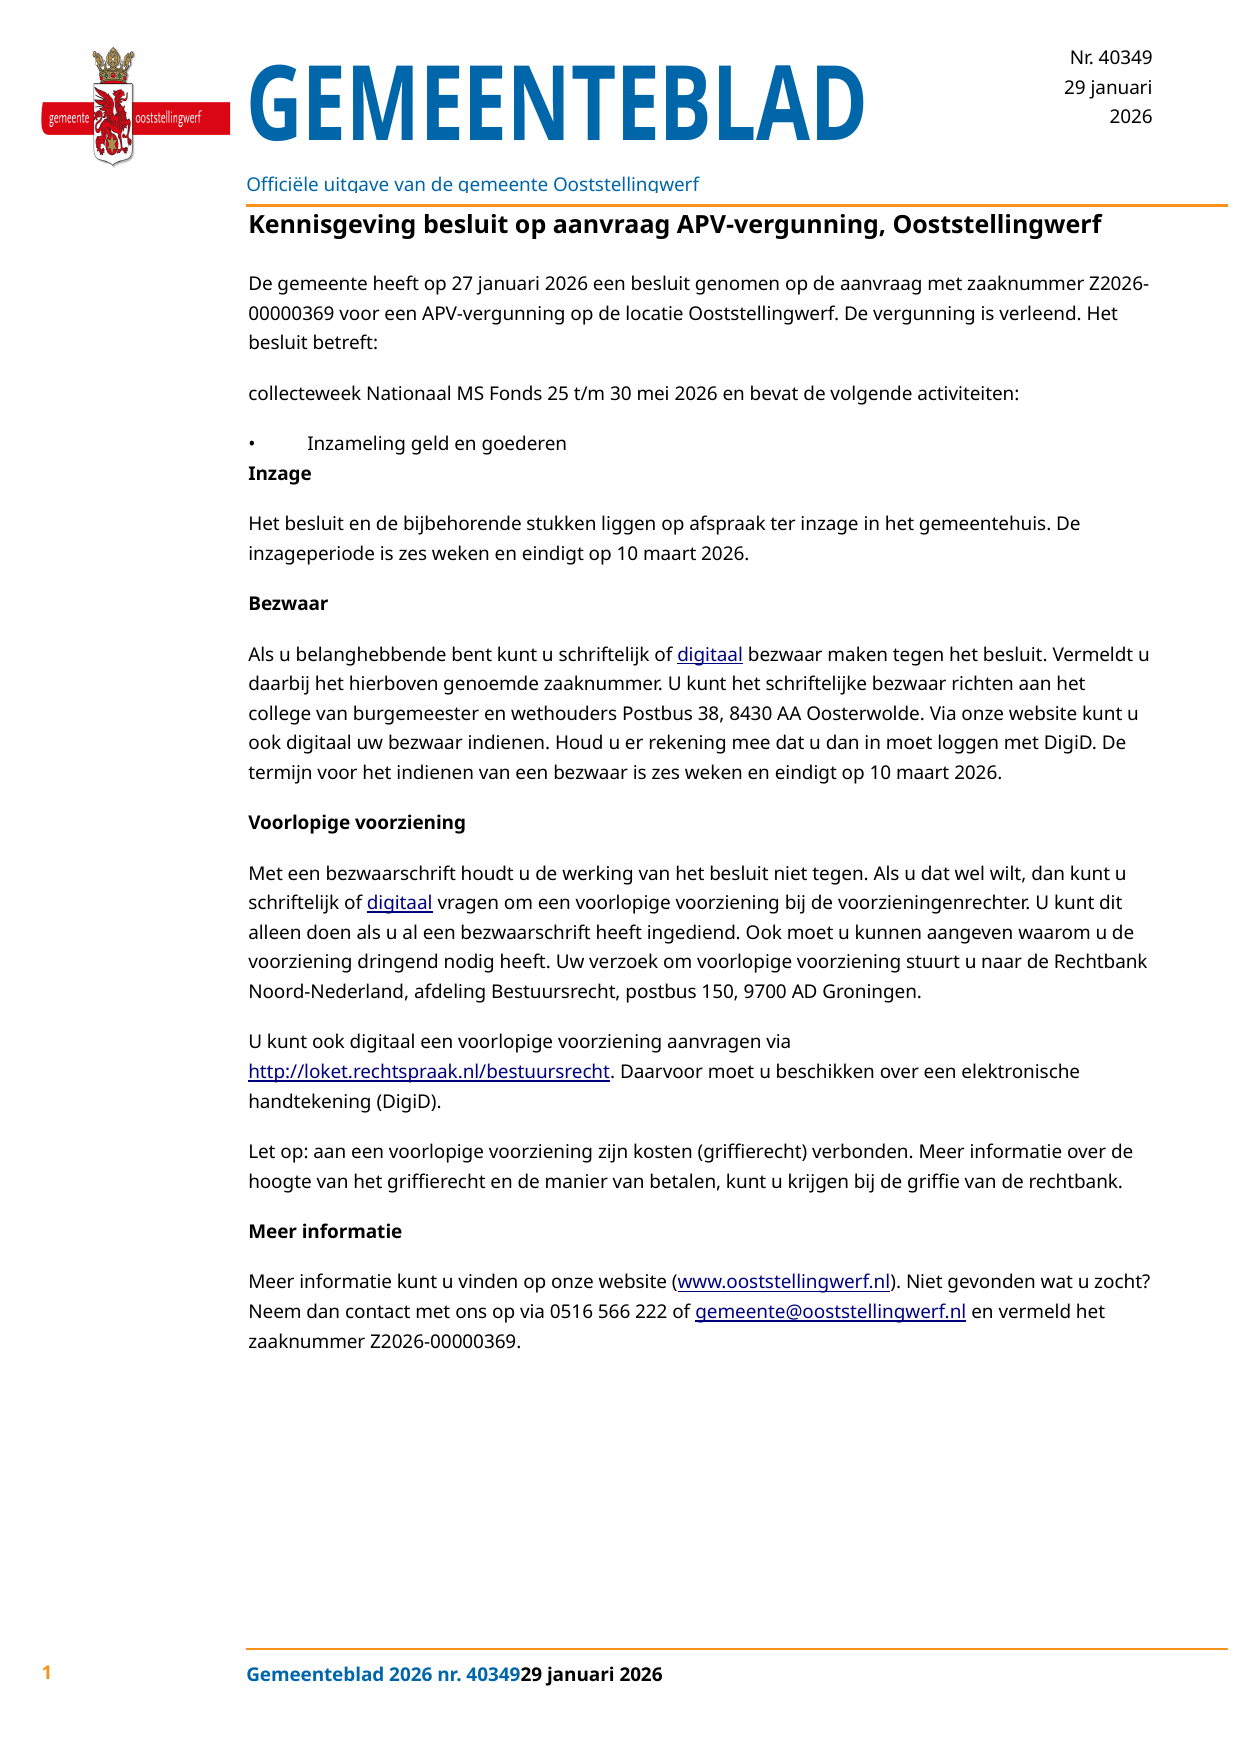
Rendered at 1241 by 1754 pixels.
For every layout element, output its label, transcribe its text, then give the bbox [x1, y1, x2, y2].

text Met een bezwaarschrift houdt u de werking van het besluit niet tegen. Als u dat wel wilt, dan kunt u schriftelijk of digitaal vragen om een voorlopige voorziening bij de voorzieningenrechter. U kunt dit alleen doen als u al een bezwaarschrift heeft ingediend. Ook moet u kunnen aangeven waarom u de voorziening dringend nodig heeft. Uw verzoek om voorlopige voorziening stuurt u naar de Rechtbank Noord-Nederland, afdeling Bestuursrecht, postbus 150, 9700 AD Groningen. [248, 860, 1152, 1004]
text collecteweek Nationaal MS Fonds 25 t/m 30 mei 2026 en bevat de volgende activiteiten: [248, 380, 1152, 406]
text Inzage [248, 460, 1152, 486]
text Meer informatie [248, 1218, 1152, 1244]
text U kunt ook digitaal een voorlopige voorziening aanvragen via http://loket.rechtspraak.nl/bestuursrecht. Daarvoor moet u beschikken over een elektronische handtekening (DigiD). [248, 1029, 1152, 1113]
picture [41, 47, 231, 172]
text De gemeente heeft op 27 januari 2026 een besluit genomen op de aanvraag met zaaknummer Z2026-00000369 voor een APV-vergunning op de locatie Ooststellingwerf. De vergunning is verleend. Het besluit betreft: [248, 270, 1152, 355]
text Voorlopige voorziening [248, 809, 1152, 835]
list Inzameling geld en goederen [248, 430, 1152, 456]
text Als u belanghebbende bent kunt u schriftelijk of digitaal bezwaar maken tegen het besluit. Vermeldt u daarbij het hierboven genoemde zaaknummer. U kunt het schriftelijke bezwaar richten aan het college van burgemeester en wethouders Postbus 38, 8430 AA Oosterwolde. Via onze website kunt u ook digitaal uw bezwaar indienen. Houd u er rekening mee dat u dan in moet loggen met DigiD. De termijn voor het indienen van een bezwaar is zes weken en eindigt op 10 maart 2026. [248, 641, 1152, 785]
text Bezwaar [248, 590, 1152, 616]
text Let op: aan een voorlopige voorziening zijn kosten (griffierecht) verbonden. Meer informatie over de hoogte van het griffierecht en de manier van betalen, kunt u krijgen bij de griffie van de rechtbank. [248, 1138, 1152, 1193]
text Kennisgeving besluit op aanvraag APV-vergunning, Ooststellingwerf [248, 207, 1152, 241]
text Meer informatie kunt u vinden op onze website (www.ooststellingwerf.nl). Niet gevonden wat u zocht? Neem dan contact met ons op via 0516 566 222 of gemeente@ooststellingwerf.nl en vermeld het zaaknummer Z2026-00000369. [248, 1269, 1152, 1353]
text Het besluit en de bijbehorende stukken liggen op afspraak ter inzage in het gemeentehuis. De inzageperiode is zes weken en eindigt op 10 maart 2026. [248, 510, 1152, 566]
